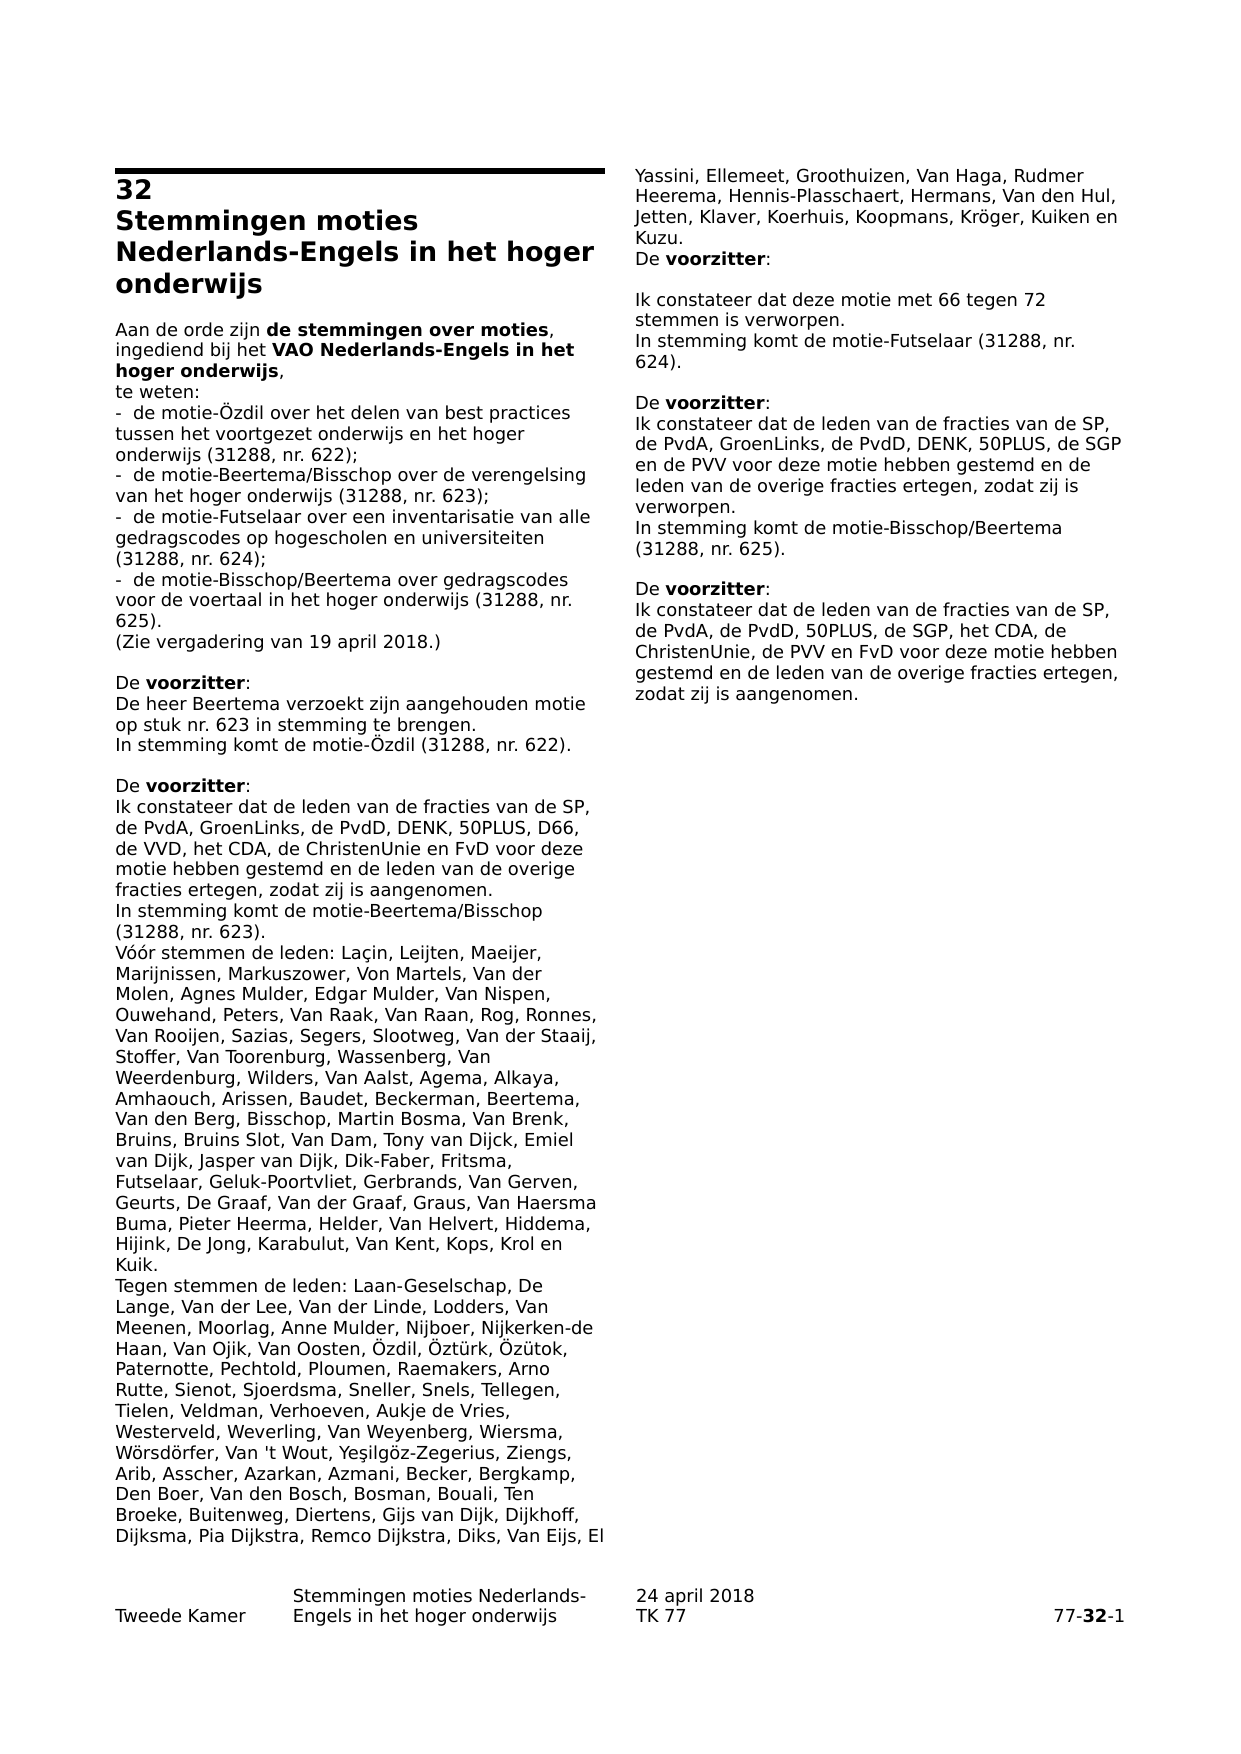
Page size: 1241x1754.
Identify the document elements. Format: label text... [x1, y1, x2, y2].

text In stemming komt de motie-Beertema/Bisschop (31288, nr. 623). [115, 901, 605, 942]
text Tegen stemmen de leden: Laan-Geselschap, De Lange, Van der Lee, Van der Linde, Lodders, Van Meenen, Moorlag, Anne Mulder, Nijboer, Nijkerken-de Haan, Van Ojik, Van Oosten, Özdil, Öztürk, Özütok, Paternotte, Pechtold, Ploumen, Raemakers, Arno Rutte, Sienot, Sjoerdsma, Sneller, Snels, Tellegen, Tielen, Veldman, Verhoeven, Aukje de Vries, Westerveld, Weverling, Van Weyenberg, Wiersma, Wörsdörfer, Van 't Wout, Yeşilgöz-Zegerius, Ziengs, Arib, Asscher, Azarkan, Azmani, Becker, Bergkamp, Den Boer, Van den Bosch, Bosman, Bouali, Ten Broeke, Buitenweg, Diertens, Gijs van Dijk, Dijkhoff, Dijksma, Pia Dijkstra, Remco Dijkstra, Diks, Van Eijs, El [115, 1276, 605, 1547]
list de motie-Özdil over het delen van best practices tussen het voortgezet onderwijs en het hoger onderwijs (31288, nr. 622); [115, 403, 605, 465]
list de motie-Bisschop/Beertema over gedragscodes voor de voertaal in het hoger onderwijs (31288, nr. 625). [115, 569, 605, 632]
text In stemming komt de motie-Özdil (31288, nr. 622). [115, 735, 605, 756]
text Ik constateer dat de leden van de fracties van de SP, de PvdA, GroenLinks, de PvdD, DENK, 50PLUS, de SGP en de PVV voor deze motie hebben gestemd en de leden van de overige fracties ertegen, zodat zij is verworpen. [635, 413, 1125, 517]
title 32 Stemmingen moties Nederlands-Engels in het hoger onderwijs [115, 174, 605, 299]
text Aan de orde zijn de stemmingen over moties, ingediend bij het VAO Nederlands-Engels in het hoger onderwijs, [115, 319, 605, 382]
text De voorzitter: [635, 579, 1125, 600]
text (Zie vergadering van 19 april 2018.) [115, 632, 605, 653]
text Vóór stemmen de leden: Laçin, Leijten, Maeijer, Marijnissen, Markuszower, Von Martels, Van der Molen, Agnes Mulder, Edgar Mulder, Van Nispen, Ouwehand, Peters, Van Raak, Van Raan, Rog, Ronnes, Van Rooijen, Sazias, Segers, Slootweg, Van der Staaij, Stoffer, Van Toorenburg, Wassenberg, Van Weerdenburg, Wilders, Van Aalst, Agema, Alkaya, Amhaouch, Arissen, Baudet, Beckerman, Beertema, Van den Berg, Bisschop, Martin Bosma, Van Brenk, Bruins, Bruins Slot, Van Dam, Tony van Dijck, Emiel van Dijk, Jasper van Dijk, Dik-Faber, Fritsma, Futselaar, Geluk-Poortvliet, Gerbrands, Van Gerven, Geurts, De Graaf, Van der Graaf, Graus, Van Haersma Buma, Pieter Heerma, Helder, Van Helvert, Hiddema, Hijink, De Jong, Karabulut, Van Kent, Kops, Krol en Kuik. [115, 942, 605, 1276]
text De voorzitter: [115, 776, 605, 797]
text Yassini, Ellemeet, Groothuizen, Van Haga, Rudmer Heerema, Hennis-Plasschaert, Hermans, Van den Hul, Jetten, Klaver, Koerhuis, Koopmans, Kröger, Kuiken en Kuzu. [635, 165, 1125, 249]
text De heer Beertema verzoekt zijn aangehouden motie op stuk nr. 623 in stemming te brengen. [115, 693, 605, 735]
text Ik constateer dat deze motie met 66 tegen 72 stemmen is verworpen. [635, 289, 1125, 331]
text De voorzitter: [115, 673, 605, 693]
list de motie-Beertema/Bisschop over de verengelsing van het hoger onderwijs (31288, nr. 623); [115, 465, 605, 507]
text Ik constateer dat de leden van de fracties van de SP, de PvdA, de PvdD, 50PLUS, de SGP, het CDA, de ChristenUnie, de PVV en FvD voor deze motie hebben gestemd en de leden van de overige fracties ertegen, zodat zij is aangenomen. [635, 600, 1125, 704]
list de motie-Futselaar over een inventarisatie van alle gedragscodes op hogescholen en universiteiten (31288, nr. 624); [115, 507, 605, 569]
text De voorzitter: [635, 249, 1125, 269]
text te weten: [115, 382, 605, 403]
text Ik constateer dat de leden van de fracties van de SP, de PvdA, GroenLinks, de PvdD, DENK, 50PLUS, D66, de VVD, het CDA, de ChristenUnie en FvD voor deze motie hebben gestemd en de leden van de overige fracties ertegen, zodat zij is aangenomen. [115, 797, 605, 901]
text In stemming komt de motie-Futselaar (31288, nr. 624). [635, 331, 1125, 373]
text De voorzitter: [635, 393, 1125, 413]
text In stemming komt de motie-Bisschop/Beertema (31288, nr. 625). [635, 517, 1125, 559]
